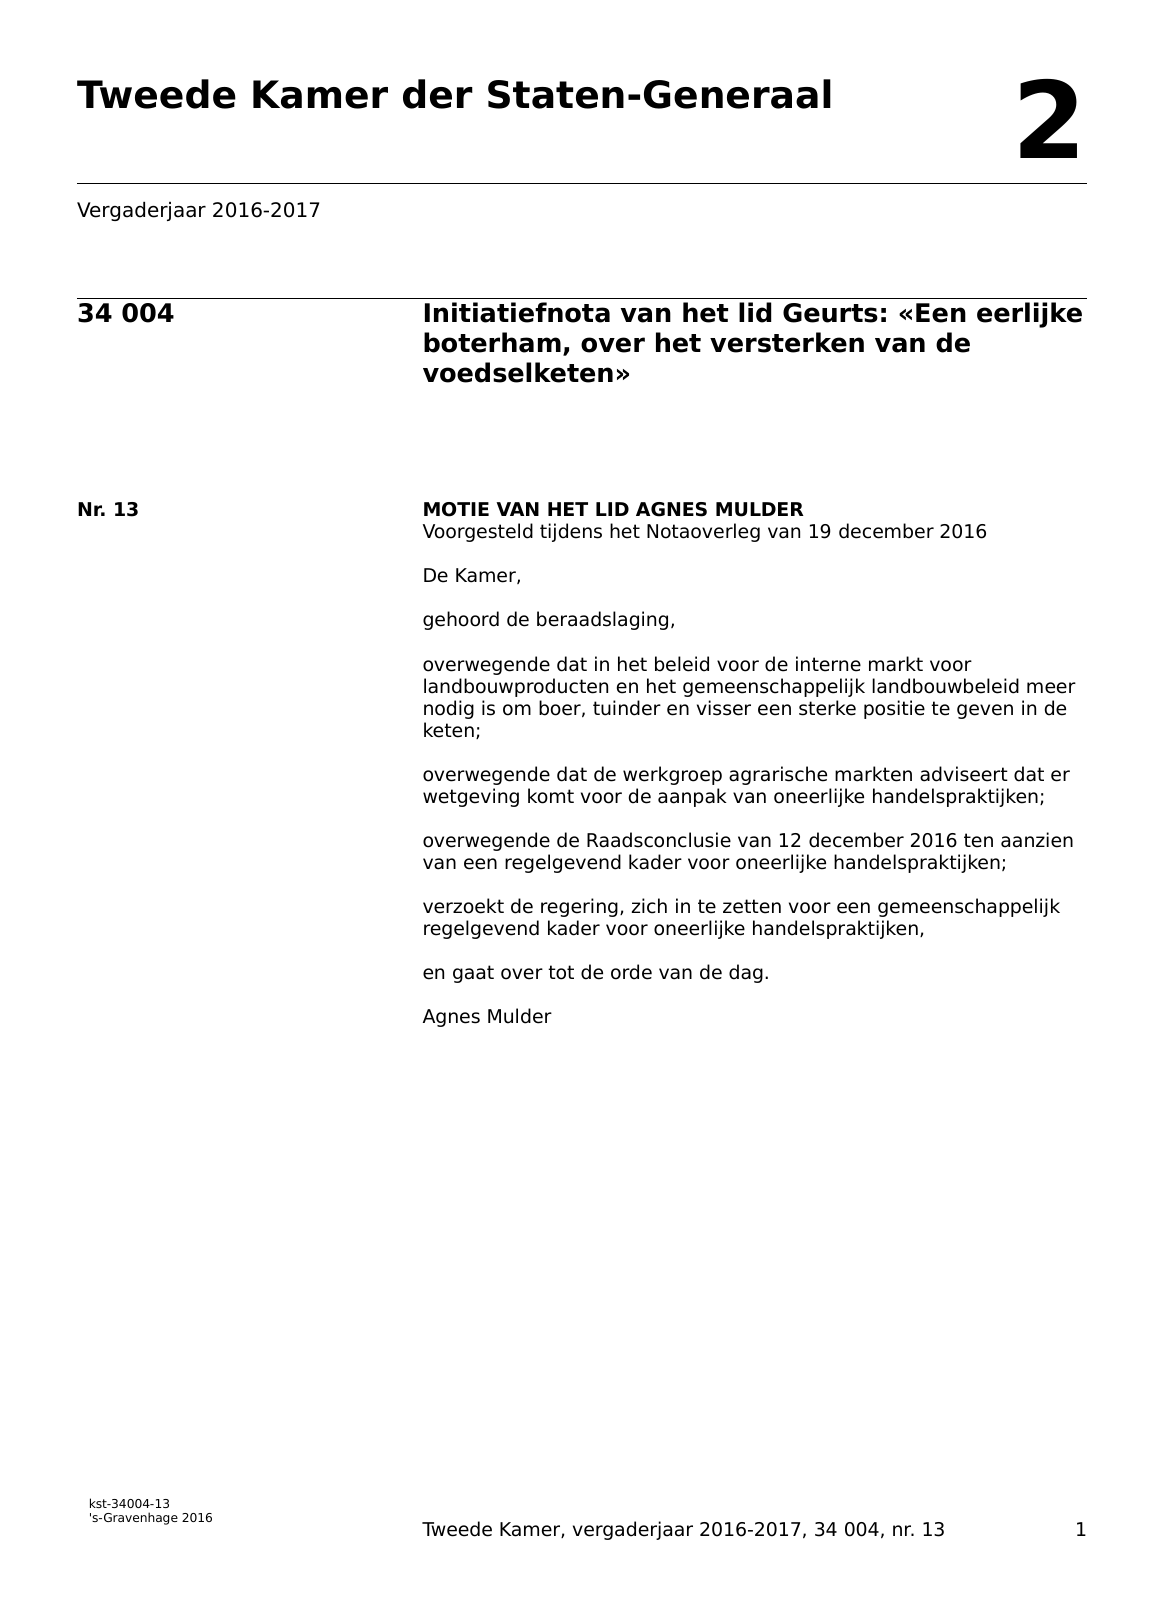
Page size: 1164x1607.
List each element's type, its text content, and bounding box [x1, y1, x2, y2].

table_header Tweede Kamer der Staten-Generaal [77, 59, 886, 183]
text overwegende dat de werkgroep agrarische markten adviseert dat er wetgeving komt voor de aanpak van oneerlijke handelspraktijken; [422, 764, 1087, 808]
text Agnes Mulder [422, 1006, 1087, 1028]
text De Kamer, [422, 565, 1087, 587]
text verzoekt de regering, zich in te zetten voor een gemeenschappelijk regelgevend kader voor oneerlijke handelspraktijken, [422, 896, 1087, 940]
text 's-Gravenhage 2016 [88, 1511, 323, 1525]
text overwegende de Raadsconclusie van 12 december 2016 ten aanzien van een regelgevend kader voor oneerlijke handelspraktijken; [422, 830, 1087, 874]
table_cell Vergaderjaar 2016-2017 [77, 184, 1087, 298]
table_header 2 [886, 59, 1087, 183]
subtitle 34 004 Initiatiefnota van het lid Geurts: «Een eerlijke boterham, over het versterken van de voedselketen» [77, 299, 1087, 388]
text kst-34004-13 [88, 1497, 323, 1511]
subtitle Nr. 13 MOTIE VAN HET LID AGNES MULDER [77, 499, 1087, 521]
text en gaat over tot de orde van de dag. [422, 962, 1087, 984]
text overwegende dat in het beleid voor de interne markt voor landbouwproducten en het gemeenschappelijk landbouwbeleid meer nodig is om boer, tuinder en visser een sterke positie te geven in de keten; [422, 653, 1087, 741]
text gehoord de beraadslaging, [422, 609, 1087, 631]
text Voorgesteld tijdens het Notaoverleg van 19 december 2016 [422, 521, 1087, 543]
